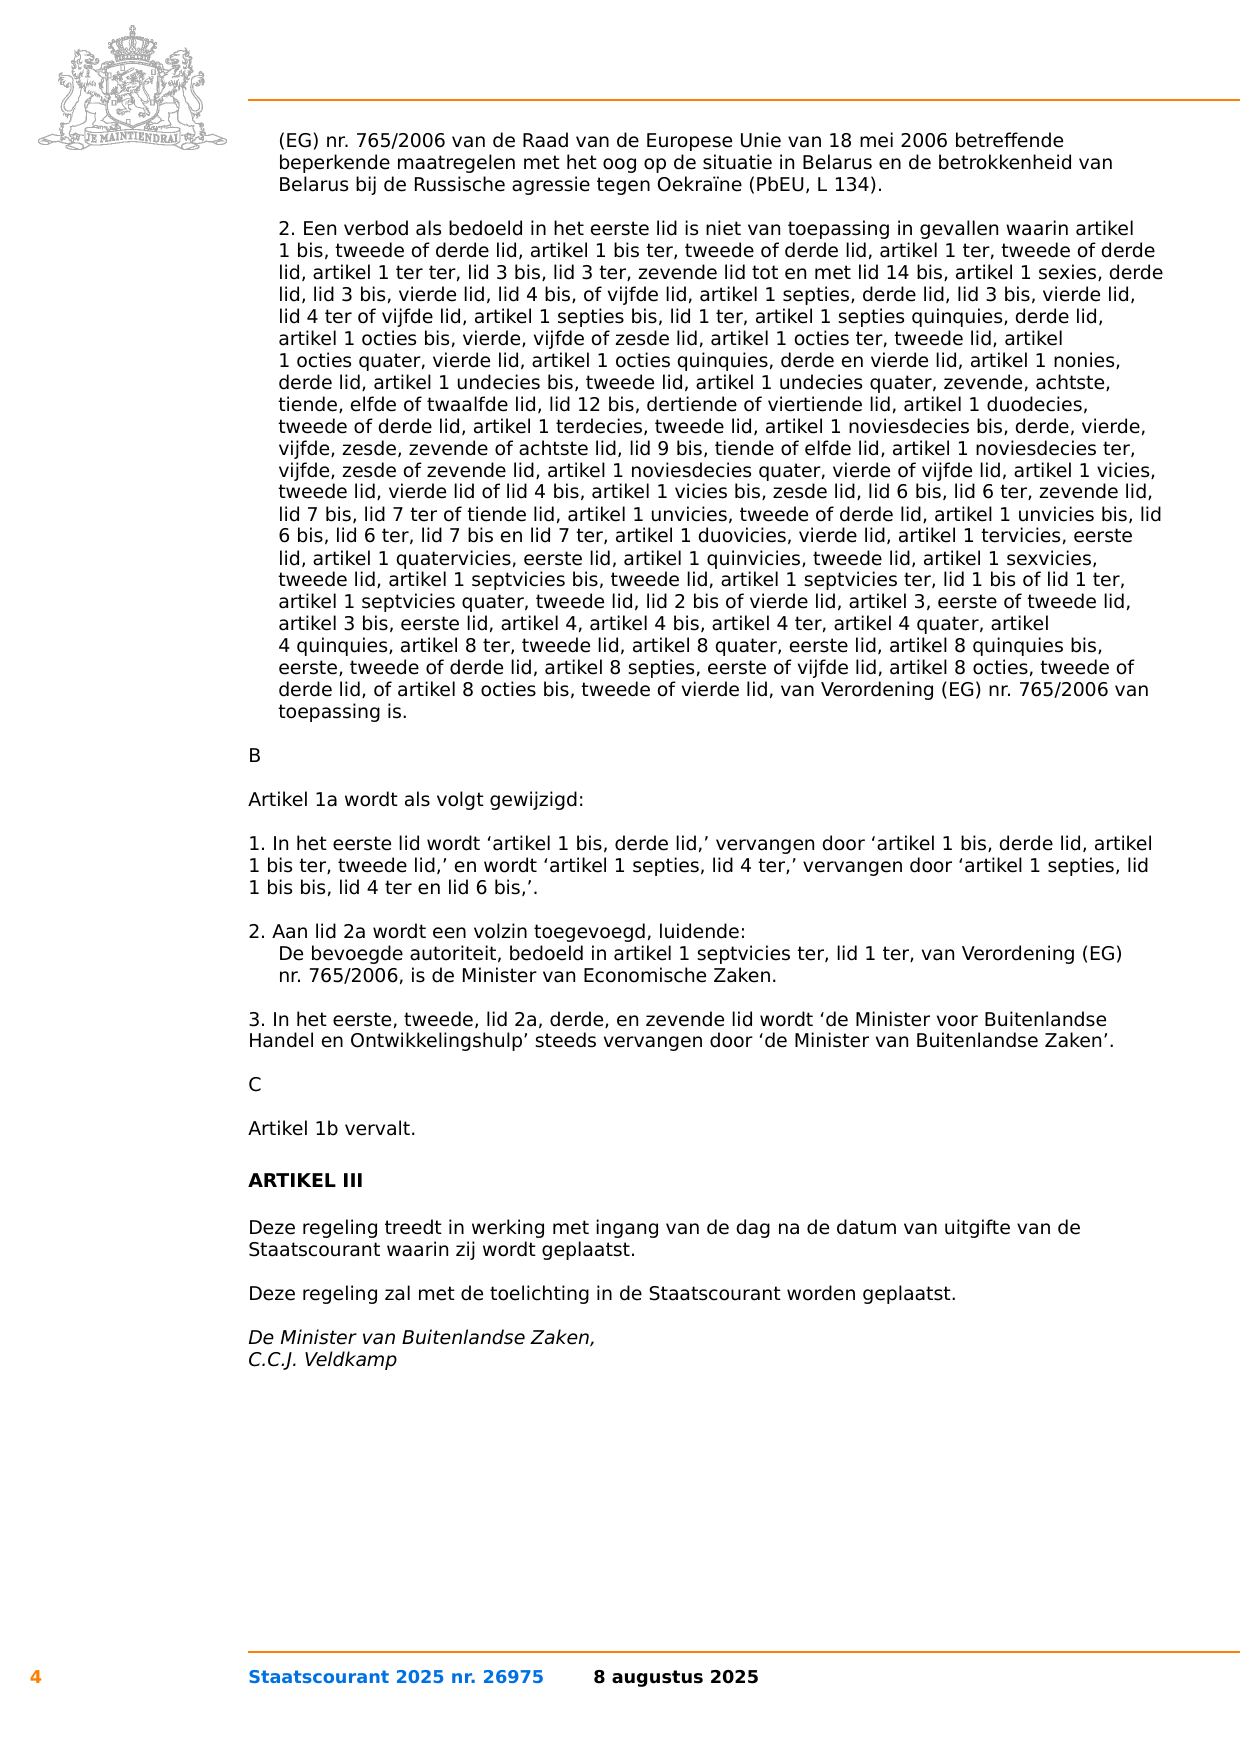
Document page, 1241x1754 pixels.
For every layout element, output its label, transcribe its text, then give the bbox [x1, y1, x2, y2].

text (EG) nr. 765/2006 van de Raad van de Europese Unie van 18 mei 2006 betreffende beperkende maatregelen met het oog op de situatie in Belarus en de betrokkenheid van Belarus bij de Russische agressie tegen Oekraïne (PbEU, L 134). [278, 130, 1163, 196]
text Artikel 1b vervalt. [248, 1118, 1163, 1140]
subtitle ARTIKEL III [248, 1170, 1163, 1192]
text 3. In het eerste, tweede, lid 2a, derde, en zevende lid wordt ‘de Minister voor Buitenlandse Handel en Ontwikkelingshulp’ steeds vervangen door ‘de Minister van Buitenlandse Zaken’. [248, 1008, 1163, 1052]
text 1. In het eerste lid wordt ‘artikel 1 bis, derde lid,’ vervangen door ‘artikel 1 bis, derde lid, artikel 1 bis ter, tweede lid,’ en wordt ‘artikel 1 septies, lid 4 ter,’ vervangen door ‘artikel 1 septies, lid 1 bis bis, lid 4 ter en lid 6 bis,’. [248, 833, 1163, 899]
picture [38, 25, 227, 150]
text 2. Aan lid 2a wordt een volzin toegevoegd, luidende: [248, 921, 1163, 943]
text C [248, 1074, 1163, 1096]
text De bevoegde autoriteit, bedoeld in artikel 1 septvicies ter, lid 1 ter, van Verordening (EG) nr. 765/2006, is de Minister van Economische Zaken. [278, 943, 1163, 987]
text Artikel 1a wordt als volgt gewijzigd: [248, 789, 1163, 811]
text De Minister van Buitenlandse Zaken, C.C.J. Veldkamp [248, 1327, 1163, 1371]
text 2. Een verbod als bedoeld in het eerste lid is niet van toepassing in gevallen waarin artikel 1 bis, tweede of derde lid, artikel 1 bis ter, tweede of derde lid, artikel 1 ter, tweede of derde lid, artikel 1 ter ter, lid 3 bis, lid 3 ter, zevende lid tot en met lid 14 bis, artikel 1 sexies, derde lid, lid 3 bis, vierde lid, lid 4 bis, of vijfde lid, artikel 1 septies, derde lid, lid 3 bis, vierde lid, lid 4 ter of vijfde lid, artikel 1 septies bis, lid 1 ter, artikel 1 septies quinquies, derde lid, artikel 1 octies bis, vierde, vijfde of zesde lid, artikel 1 octies ter, tweede lid, artikel 1 octies quater, vierde lid, artikel 1 octies quinquies, derde en vierde lid, artikel 1 nonies, derde lid, artikel 1 undecies bis, tweede lid, artikel 1 undecies quater, zevende, achtste, tiende, elfde of twaalfde lid, lid 12 bis, dertiende of viertiende lid, artikel 1 duodecies, tweede of derde lid, artikel 1 terdecies, tweede lid, artikel 1 noviesdecies bis, derde, vierde, vijfde, zesde, zevende of achtste lid, lid 9 bis, tiende of elfde lid, artikel 1 noviesdecies ter, vijfde, zesde of zevende lid, artikel 1 noviesdecies quater, vierde of vijfde lid, artikel 1 vicies, tweede lid, vierde lid of lid 4 bis, artikel 1 vicies bis, zesde lid, lid 6 bis, lid 6 ter, zevende lid, lid 7 bis, lid 7 ter of tiende lid, artikel 1 unvicies, tweede of derde lid, artikel 1 unvicies bis, lid 6 bis, lid 6 ter, lid 7 bis en lid 7 ter, artikel 1 duovicies, vierde lid, artikel 1 tervicies, eerste lid, artikel 1 quatervicies, eerste lid, artikel 1 quinvicies, tweede lid, artikel 1 sexvicies, tweede lid, artikel 1 septvicies bis, tweede lid, artikel 1 septvicies ter, lid 1 bis of lid 1 ter, artikel 1 septvicies quater, tweede lid, lid 2 bis of vierde lid, artikel 3, eerste of tweede lid, artikel 3 bis, eerste lid, artikel 4, artikel 4 bis, artikel 4 ter, artikel 4 quater, artikel 4 quinquies, artikel 8 ter, tweede lid, artikel 8 quater, eerste lid, artikel 8 quinquies bis, eerste, tweede of derde lid, artikel 8 septies, eerste of vijfde lid, artikel 8 octies, tweede of derde lid, of artikel 8 octies bis, tweede of vierde lid, van Verordening (EG) nr. 765/2006 van toepassing is. [278, 218, 1163, 723]
text Deze regeling zal met de toelichting in de Staatscourant worden geplaatst. [248, 1283, 1163, 1305]
text B [248, 745, 1163, 767]
text Deze regeling treedt in werking met ingang van de dag na de datum van uitgifte van de Staatscourant waarin zij wordt geplaatst. [248, 1217, 1163, 1261]
